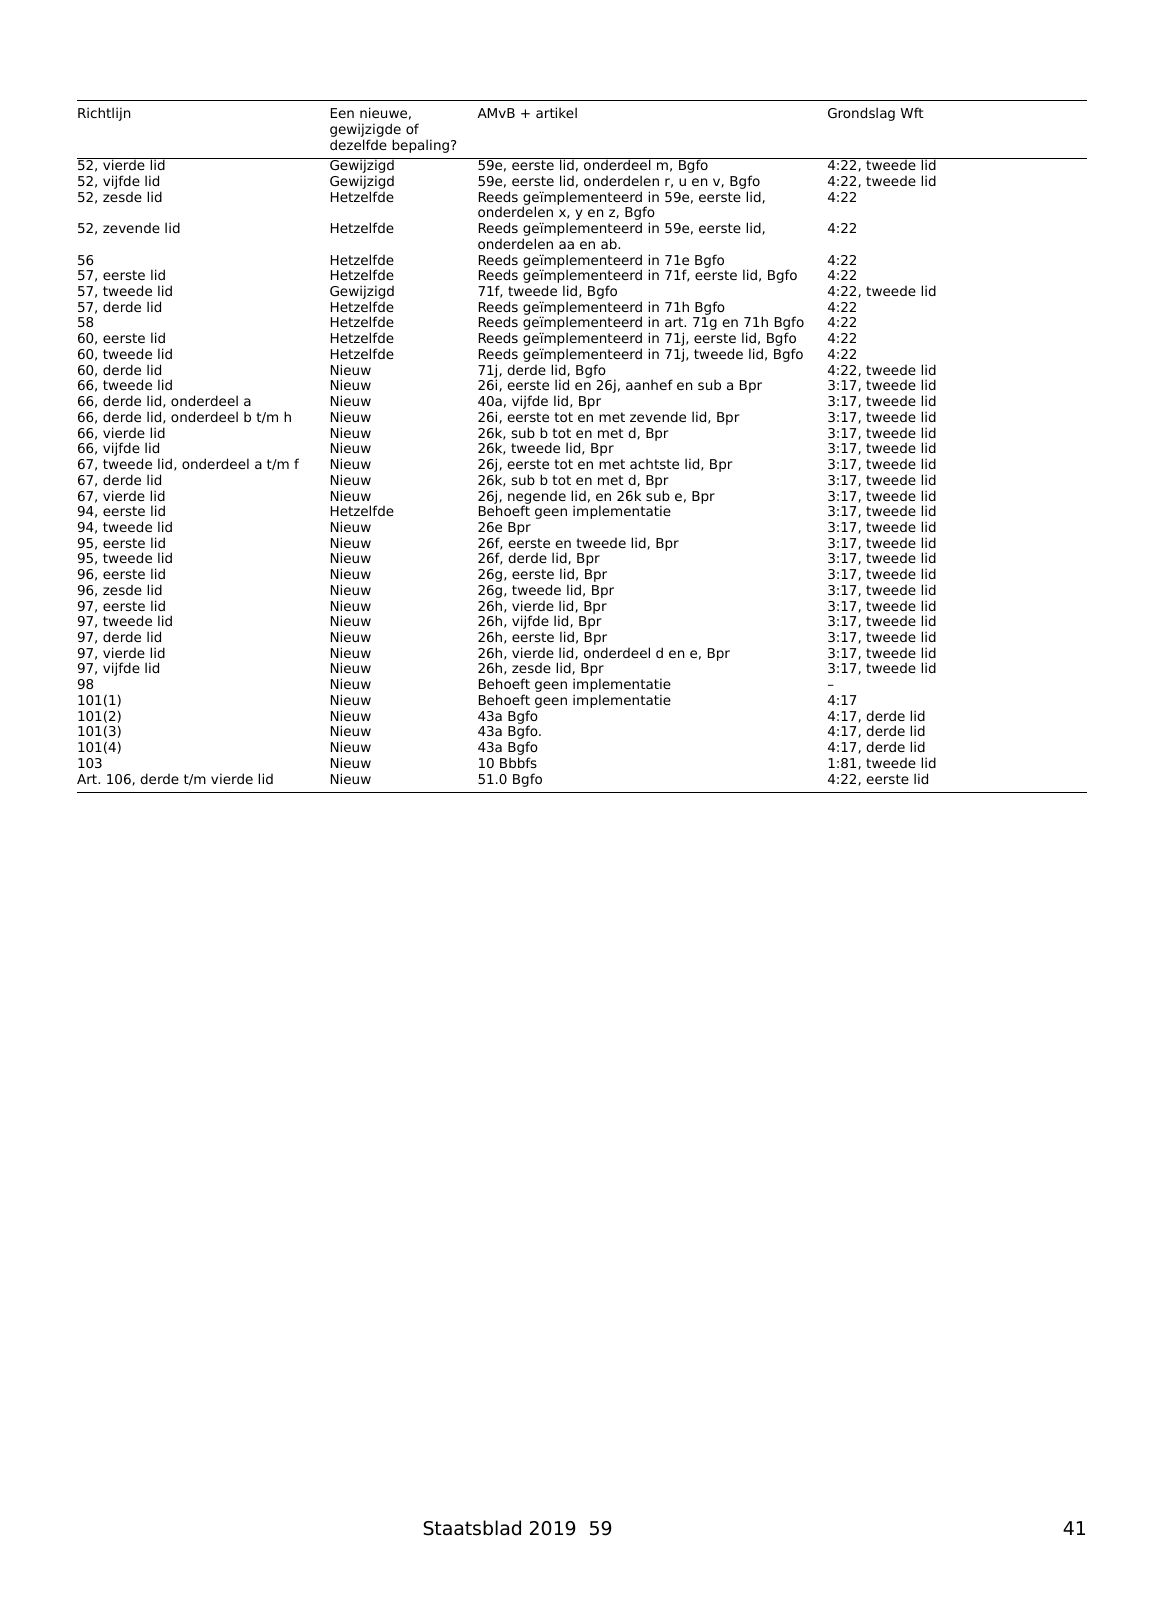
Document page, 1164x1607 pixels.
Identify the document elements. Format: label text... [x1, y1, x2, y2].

table_cell Hetzelfde [323, 268, 471, 284]
table_cell 52, zesde lid [77, 190, 323, 221]
table_cell 58 [77, 315, 323, 331]
table_cell 3:17, tweede lid [821, 441, 1087, 457]
table_cell 4:22 [821, 268, 1087, 284]
table_cell Nieuw [323, 583, 471, 598]
table_cell Art. 106, derde t/m vierde lid [77, 771, 323, 792]
table_cell 26g, tweede lid, Bpr [471, 583, 821, 598]
table_cell 3:17, tweede lid [821, 504, 1087, 520]
table_cell 94, eerste lid [77, 504, 323, 520]
table_cell 71f, tweede lid, Bgfo [471, 284, 821, 299]
table_cell 3:17, tweede lid [821, 646, 1087, 661]
table_cell 97, eerste lid [77, 599, 323, 614]
table_cell 60, eerste lid [77, 331, 323, 347]
table_cell Nieuw [323, 473, 471, 488]
table_cell 67, tweede lid, onderdeel a t/m f [77, 457, 323, 473]
table_cell 60, tweede lid [77, 347, 323, 362]
table_cell 26i, eerste tot en met zevende lid, Bpr [471, 410, 821, 425]
table_cell Nieuw [323, 630, 471, 646]
table_cell 97, vierde lid [77, 646, 323, 661]
table_cell 4:17, derde lid [821, 740, 1087, 756]
table_cell Nieuw [323, 425, 471, 441]
table_cell 59e, eerste lid, onderdeel m, Bgfo [471, 159, 821, 174]
table_cell 66, vierde lid [77, 425, 323, 441]
table_cell 26h, vierde lid, onderdeel d en e, Bpr [471, 646, 821, 661]
table_cell Hetzelfde [323, 300, 471, 315]
table_cell 26i, eerste lid en 26j, aanhef en sub a Bpr [471, 378, 821, 394]
table_cell 66, derde lid, onderdeel a [77, 394, 323, 410]
table_cell Nieuw [323, 441, 471, 457]
table_cell 26k, sub b tot en met d, Bpr [471, 473, 821, 488]
table_cell 4:22, eerste lid [821, 771, 1087, 792]
table_cell 4:17 [821, 693, 1087, 708]
table_cell 3:17, tweede lid [821, 583, 1087, 598]
table_cell 43a Bgfo. [471, 724, 821, 740]
table_cell 3:17, tweede lid [821, 551, 1087, 567]
table_cell Nieuw [323, 756, 471, 771]
table_cell 4:17, derde lid [821, 709, 1087, 724]
table_cell Nieuw [323, 740, 471, 756]
table_cell 51.0 Bgfo [471, 771, 821, 792]
table_cell Nieuw [323, 724, 471, 740]
table_cell Reeds geïmplementeerd in 71j, tweede lid, Bgfo [471, 347, 821, 362]
table_cell Nieuw [323, 551, 471, 567]
table_cell Reeds geïmplementeerd in 71f, eerste lid, Bgfo [471, 268, 821, 284]
table_cell Reeds geïmplementeerd in art. 71g en 71h Bgfo [471, 315, 821, 331]
table_cell 60, derde lid [77, 363, 323, 378]
table_cell 4:22 [821, 253, 1087, 268]
table_cell Nieuw [323, 410, 471, 425]
table_cell Hetzelfde [323, 331, 471, 347]
table_cell 3:17, tweede lid [821, 473, 1087, 488]
table_cell 67, vierde lid [77, 488, 323, 504]
table_cell 3:17, tweede lid [821, 661, 1087, 677]
table_cell 95, tweede lid [77, 551, 323, 567]
table_cell 59e, eerste lid, onderdelen r, u en v, Bgfo [471, 174, 821, 189]
table_cell Nieuw [323, 567, 471, 583]
table_cell Nieuw [323, 709, 471, 724]
table_cell 52, zevende lid [77, 221, 323, 252]
table_cell 3:17, tweede lid [821, 378, 1087, 394]
table_cell Reeds geïmplementeerd in 71e Bgfo [471, 253, 821, 268]
table_cell 66, vijfde lid [77, 441, 323, 457]
table_header Grondslag Wft [821, 101, 1087, 158]
table_cell Nieuw [323, 693, 471, 708]
table_cell 3:17, tweede lid [821, 614, 1087, 630]
table_cell 43a Bgfo [471, 740, 821, 756]
table_cell 52, vierde lid [77, 159, 323, 174]
table_cell Nieuw [323, 646, 471, 661]
table_cell 26e Bpr [471, 520, 821, 536]
table_cell 10 Bbbfs [471, 756, 821, 771]
table_cell 26f, eerste en tweede lid, Bpr [471, 536, 821, 551]
table_cell – [821, 677, 1087, 693]
table_cell 40a, vijfde lid, Bpr [471, 394, 821, 410]
table_cell 97, derde lid [77, 630, 323, 646]
table_cell 3:17, tweede lid [821, 425, 1087, 441]
table_cell 4:22, tweede lid [821, 363, 1087, 378]
table_cell 3:17, tweede lid [821, 410, 1087, 425]
table_header Richtlijn [77, 101, 323, 158]
table_cell Nieuw [323, 520, 471, 536]
table_cell 66, derde lid, onderdeel b t/m h [77, 410, 323, 425]
table_cell 67, derde lid [77, 473, 323, 488]
table_cell 98 [77, 677, 323, 693]
table_cell Behoeft geen implementatie [471, 693, 821, 708]
table_cell 57, tweede lid [77, 284, 323, 299]
table_cell 3:17, tweede lid [821, 630, 1087, 646]
table_cell 26h, zesde lid, Bpr [471, 661, 821, 677]
table_cell Reeds geïmplementeerd in 59e, eerste lid, onderdelen x, y en z, Bgfo [471, 190, 821, 221]
table_cell 3:17, tweede lid [821, 394, 1087, 410]
table_cell 4:22 [821, 300, 1087, 315]
table_cell 101(2) [77, 709, 323, 724]
table_cell 26g, eerste lid, Bpr [471, 567, 821, 583]
table_cell Hetzelfde [323, 347, 471, 362]
table_cell 95, eerste lid [77, 536, 323, 551]
table_cell Hetzelfde [323, 253, 471, 268]
table_cell Reeds geïmplementeerd in 59e, eerste lid, onderdelen aa en ab. [471, 221, 821, 252]
table_cell 57, derde lid [77, 300, 323, 315]
table_cell Nieuw [323, 363, 471, 378]
table_cell Nieuw [323, 599, 471, 614]
table_header AMvB + artikel [471, 101, 821, 158]
table_cell Hetzelfde [323, 315, 471, 331]
table_cell Nieuw [323, 771, 471, 792]
table_cell Nieuw [323, 488, 471, 504]
table_cell 4:22, tweede lid [821, 174, 1087, 189]
table_cell 4:22 [821, 331, 1087, 347]
table_cell 26k, tweede lid, Bpr [471, 441, 821, 457]
table_cell Reeds geïmplementeerd in 71j, eerste lid, Bgfo [471, 331, 821, 347]
table_cell Gewijzigd [323, 284, 471, 299]
table_cell 3:17, tweede lid [821, 567, 1087, 583]
table_cell 4:22, tweede lid [821, 159, 1087, 174]
table_cell Nieuw [323, 394, 471, 410]
table_cell Behoeft geen implementatie [471, 504, 821, 520]
table_cell 26j, eerste tot en met achtste lid, Bpr [471, 457, 821, 473]
table_cell 26k, sub b tot en met d, Bpr [471, 425, 821, 441]
table_cell 66, tweede lid [77, 378, 323, 394]
table_cell Behoeft geen implementatie [471, 677, 821, 693]
table_cell 26h, vijfde lid, Bpr [471, 614, 821, 630]
table_cell 3:17, tweede lid [821, 520, 1087, 536]
table_cell 1:81, tweede lid [821, 756, 1087, 771]
table_cell Nieuw [323, 457, 471, 473]
table_cell 101(1) [77, 693, 323, 708]
table_cell 52, vijfde lid [77, 174, 323, 189]
table_cell Gewijzigd [323, 174, 471, 189]
table_cell 3:17, tweede lid [821, 488, 1087, 504]
table_cell 4:22 [821, 221, 1087, 252]
table_cell 96, zesde lid [77, 583, 323, 598]
table_header Een nieuwe, gewijzigde of dezelfde bepaling? [323, 101, 471, 158]
table_cell 3:17, tweede lid [821, 536, 1087, 551]
table_cell 26h, eerste lid, Bpr [471, 630, 821, 646]
table_cell 71j, derde lid, Bgfo [471, 363, 821, 378]
table_cell 26j, negende lid, en 26k sub e, Bpr [471, 488, 821, 504]
table_cell 96, eerste lid [77, 567, 323, 583]
table_cell Nieuw [323, 661, 471, 677]
table_cell 4:22 [821, 315, 1087, 331]
table_cell 43a Bgfo [471, 709, 821, 724]
table_cell Nieuw [323, 536, 471, 551]
table_cell 26f, derde lid, Bpr [471, 551, 821, 567]
table_cell 56 [77, 253, 323, 268]
table_cell 3:17, tweede lid [821, 457, 1087, 473]
table_cell 4:22 [821, 347, 1087, 362]
table_cell 4:22 [821, 190, 1087, 221]
table_cell 57, eerste lid [77, 268, 323, 284]
table_cell 101(3) [77, 724, 323, 740]
table_cell Gewijzigd [323, 159, 471, 174]
table_cell Nieuw [323, 677, 471, 693]
table_cell Hetzelfde [323, 504, 471, 520]
table_cell Nieuw [323, 378, 471, 394]
table_cell 101(4) [77, 740, 323, 756]
table_cell Hetzelfde [323, 221, 471, 252]
table_cell 4:22, tweede lid [821, 284, 1087, 299]
table_cell 4:17, derde lid [821, 724, 1087, 740]
table_cell 103 [77, 756, 323, 771]
table_cell 97, vijfde lid [77, 661, 323, 677]
table_cell Hetzelfde [323, 190, 471, 221]
table_cell Nieuw [323, 614, 471, 630]
table_cell 3:17, tweede lid [821, 599, 1087, 614]
table_cell 26h, vierde lid, Bpr [471, 599, 821, 614]
table_cell 97, tweede lid [77, 614, 323, 630]
table_cell 94, tweede lid [77, 520, 323, 536]
table_cell Reeds geïmplementeerd in 71h Bgfo [471, 300, 821, 315]
